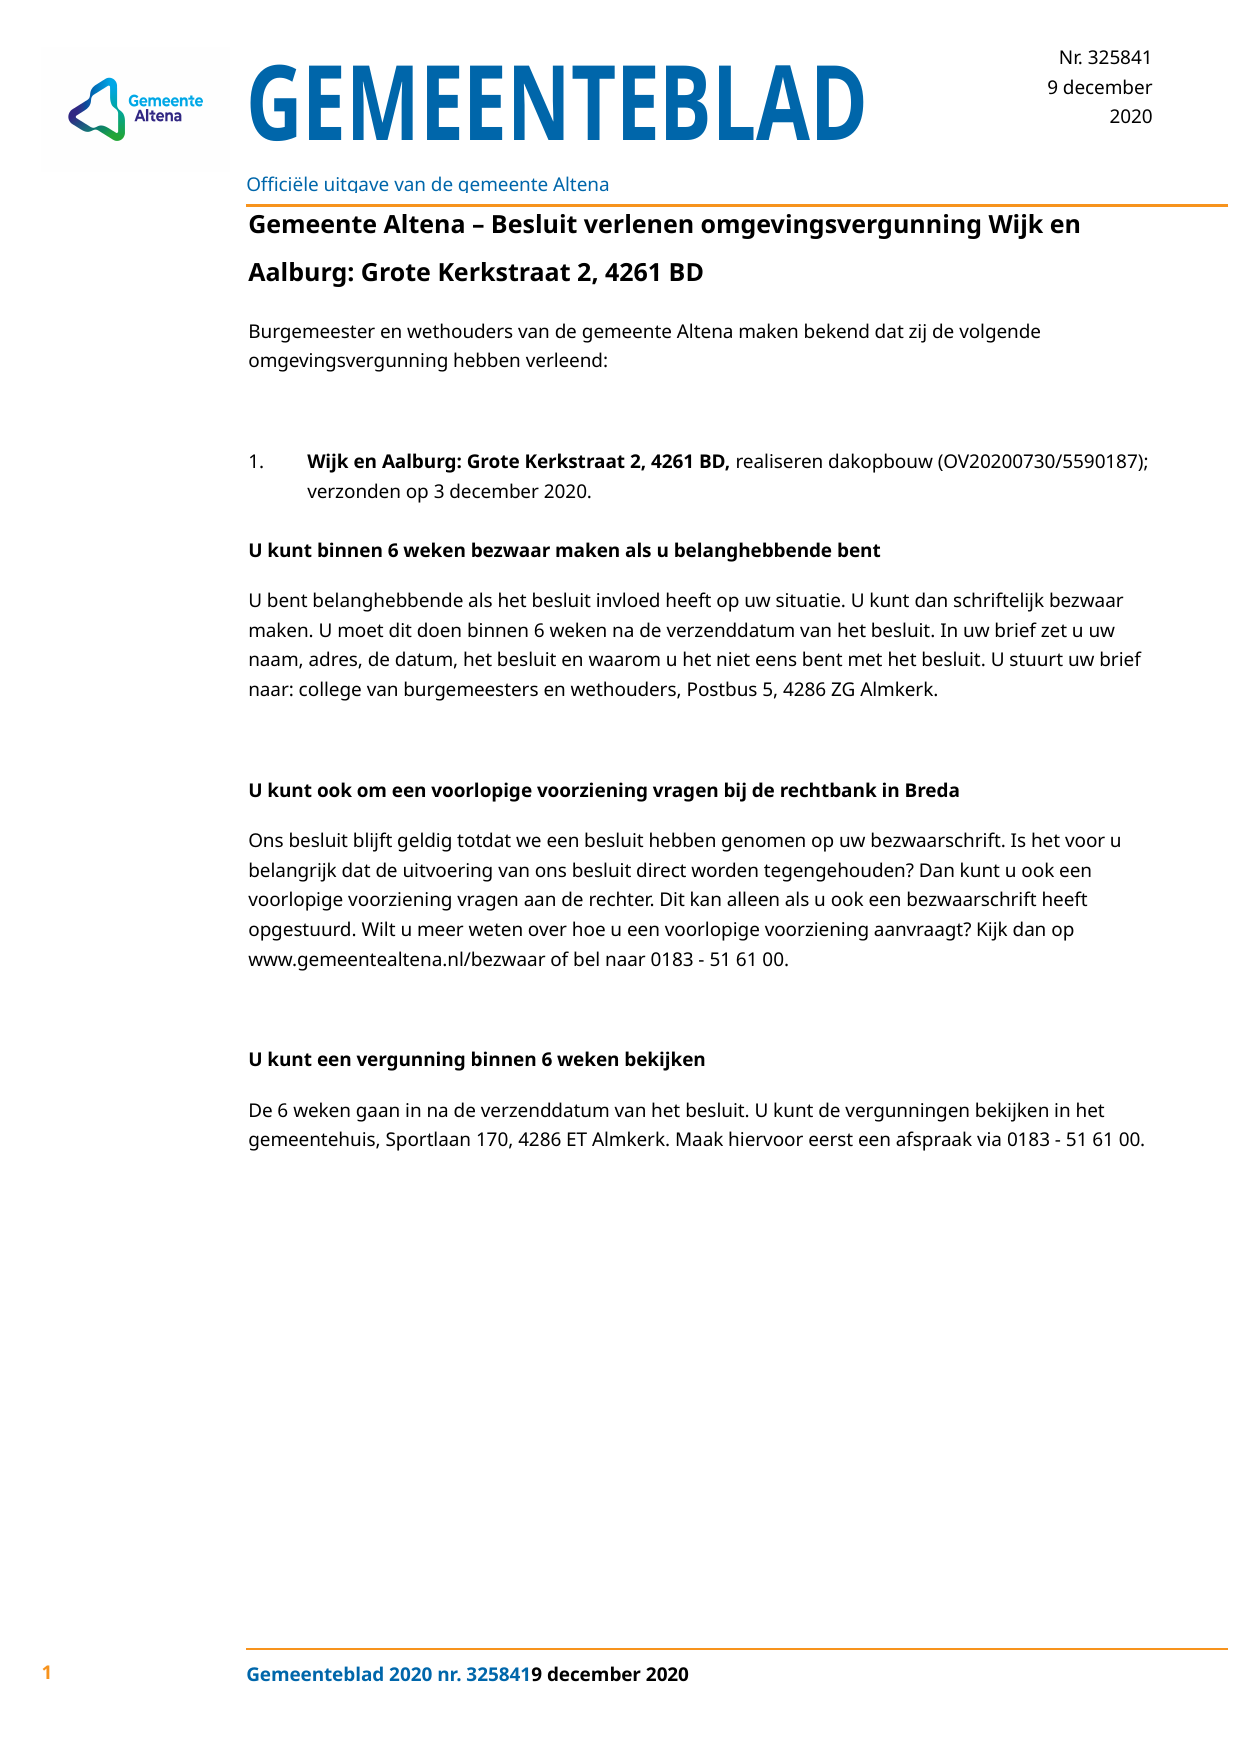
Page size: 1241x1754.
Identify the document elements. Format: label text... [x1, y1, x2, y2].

text U kunt binnen 6 weken bezwaar maken als u belanghebbende bent [248, 537, 1152, 563]
list Wijk en Aalburg: Grote Kerkstraat 2, 4261 BD, realiseren dakopbouw (OV20200730/5590187); verzonden op 3 december 2020. [248, 448, 1152, 504]
text Burgemeester en wethouders van de gemeente Altena maken bekend dat zij de volgende omgevingsvergunning hebben verleend: [248, 318, 1152, 373]
text Ons besluit blijft geldig totdat we een besluit hebben genomen op uw bezwaarschrift. Is het voor u belangrijk dat de uitvoering van ons besluit direct worden tegengehouden? Dan kunt u ook een voorlopige voorziening vragen aan de rechter. Dit kan alleen als u ook een bezwaarschrift heeft opgestuurd. Wilt u meer weten over hoe u een voorlopige voorziening aanvraagt? Kijk dan op www.gemeentealtena.nl/bezwaar of bel naar 0183 - 51 61 00. [248, 827, 1152, 972]
text Gemeente Altena – Besluit verlenen omgevingsvergunning Wijk en Aalburg: Grote Kerkstraat 2, 4261 BD [248, 207, 1152, 288]
text U kunt ook om een voorlopige voorziening vragen bij de rechtbank in Breda [248, 777, 1152, 803]
text U bent belanghebbende als het besluit invloed heeft op uw situatie. U kunt dan schriftelijk bezwaar maken. U moet dit doen binnen 6 weken na de verzenddatum van het besluit. In uw brief zet u uw naam, adres, de datum, het besluit en waarom u het niet eens bent met het besluit. U stuurt uw brief naar: college van burgemeesters en wethouders, Postbus 5, 4286 ZG Almkerk. [248, 587, 1152, 702]
text U kunt een vergunning binnen 6 weken bekijken [248, 1047, 1152, 1072]
picture [41, 47, 231, 172]
text De 6 weken gaan in na de verzenddatum van het besluit. U kunt de vergunningen bekijken in het gemeentehuis, Sportlaan 170, 4286 ET Almkerk. Maak hiervoor eerst een afspraak via 0183 - 51 61 00. [248, 1097, 1152, 1152]
